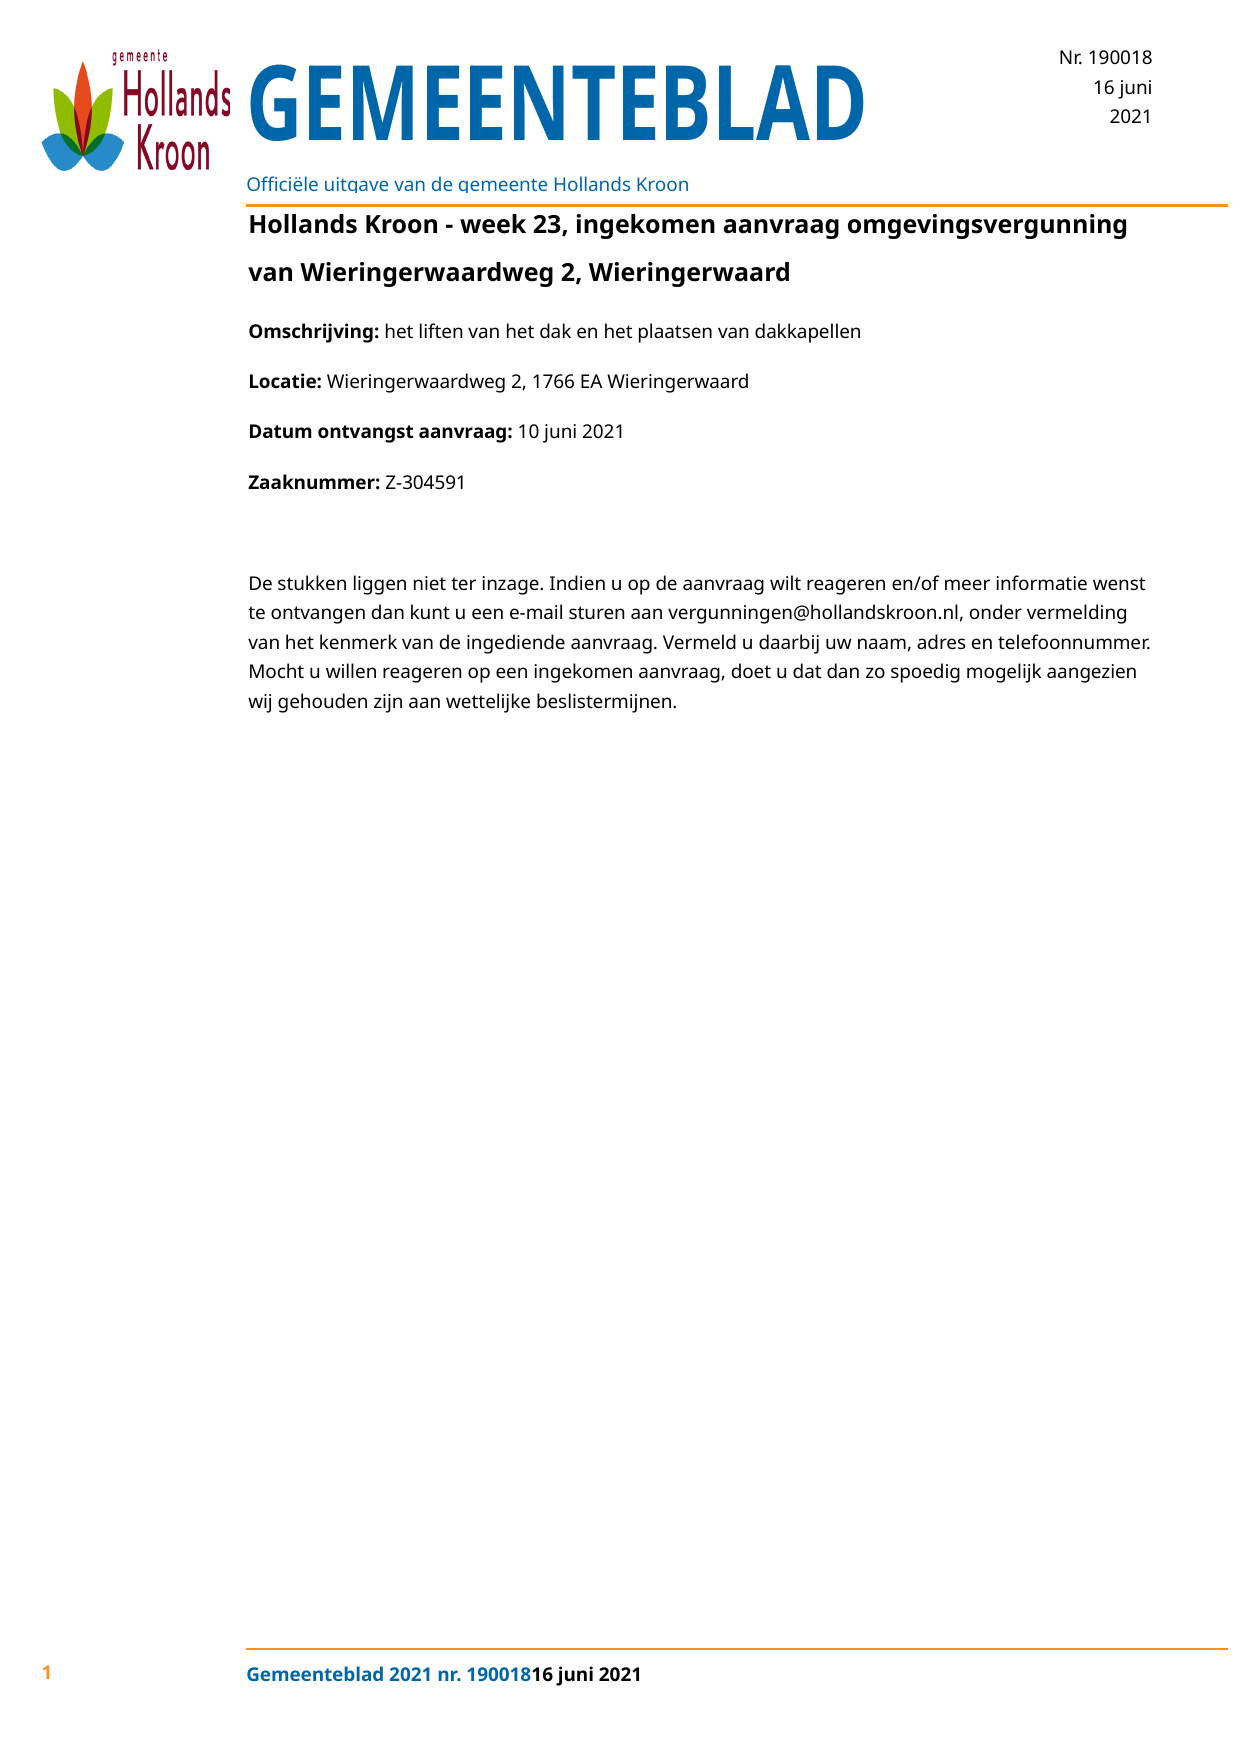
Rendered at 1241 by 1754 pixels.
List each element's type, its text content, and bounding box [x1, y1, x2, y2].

picture [41, 47, 231, 172]
text Hollands Kroon - week 23, ingekomen aanvraag omgevingsvergunning van Wieringerwaardweg 2, Wieringerwaard [248, 207, 1152, 288]
text Omschrijving: het liften van het dak en het plaatsen van dakkapellen [248, 318, 1152, 344]
text Zaaknummer: Z-304591 [248, 469, 1152, 495]
text Locatie: Wieringerwaardweg 2, 1766 EA Wieringerwaard [248, 368, 1152, 394]
text De stukken liggen niet ter inzage. Indien u op de aanvraag wilt reageren en/of meer informatie wenst te ontvangen dan kunt u een e-mail sturen aan vergunningen@hollandskroon.nl, onder vermelding van het kenmerk van de ingediende aanvraag. Vermeld u daarbij uw naam, adres en telefoonnummer. Mocht u willen reageren op een ingekomen aanvraag, doet u dat dan zo spoedig mogelijk aangezien wij gehouden zijn aan wettelijke beslistermijnen. [248, 570, 1152, 714]
text Datum ontvangst aanvraag: 10 juni 2021 [248, 419, 1152, 444]
